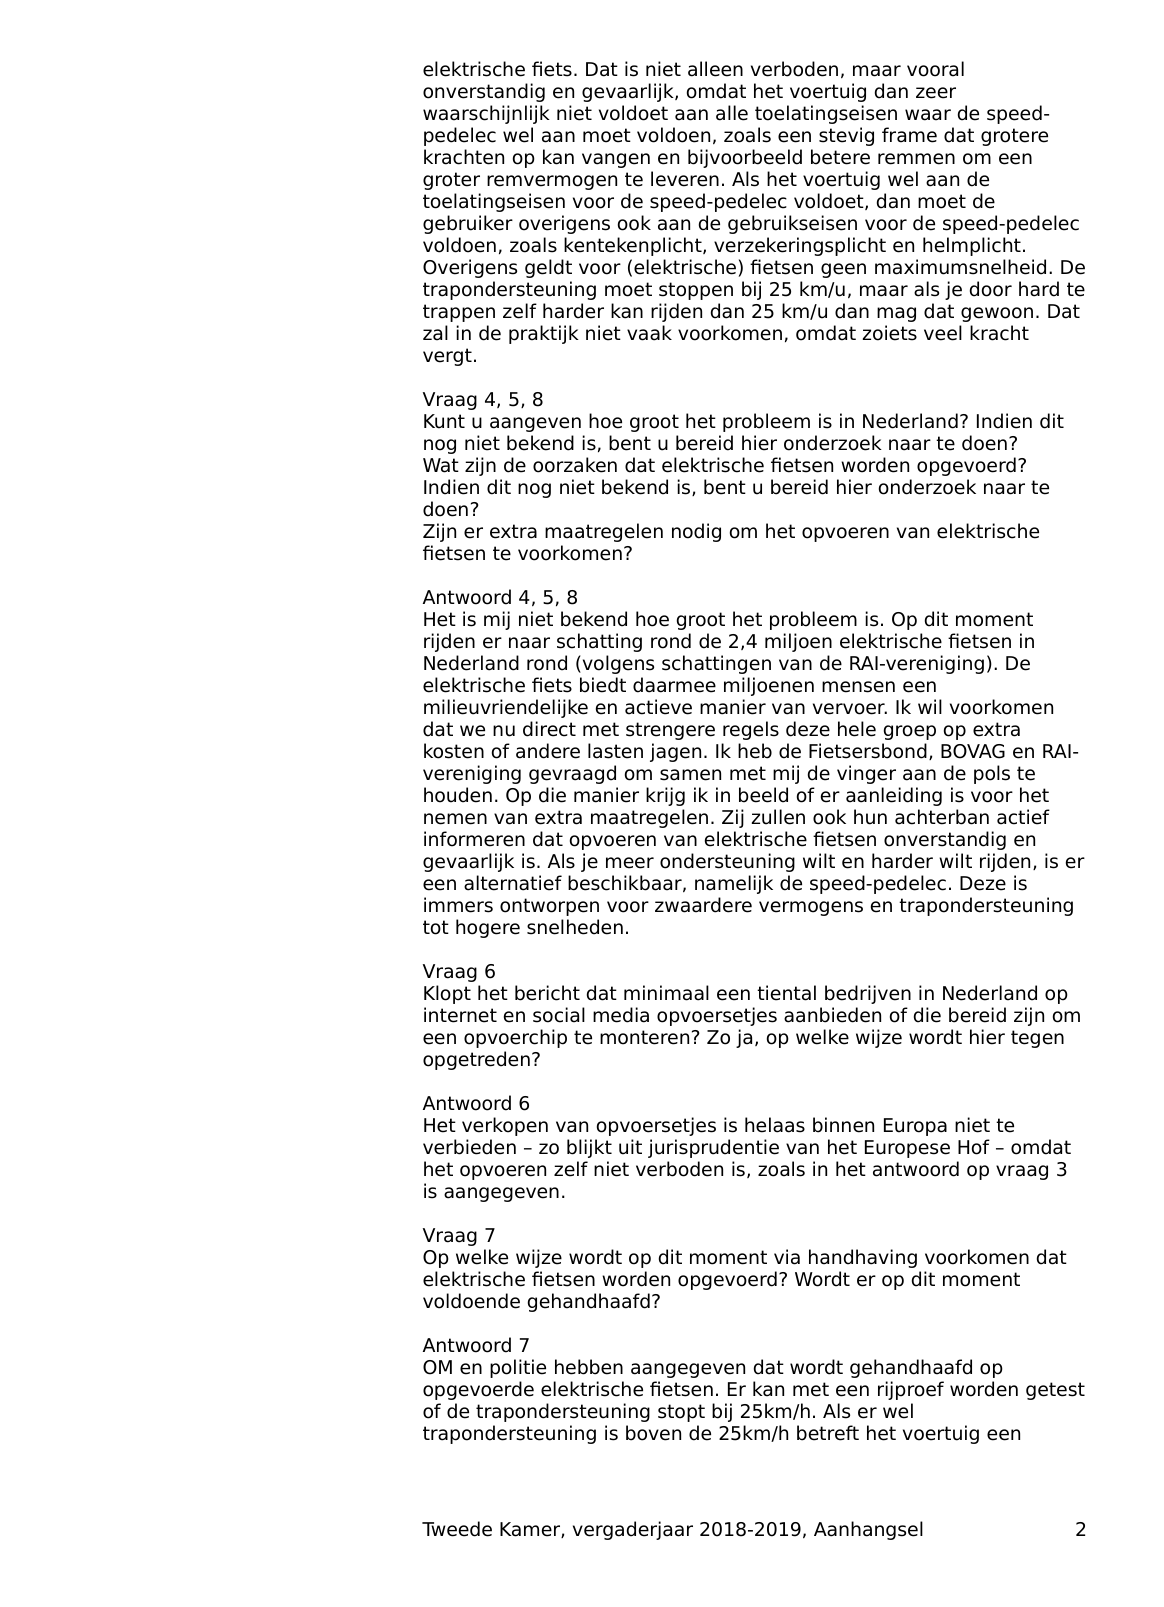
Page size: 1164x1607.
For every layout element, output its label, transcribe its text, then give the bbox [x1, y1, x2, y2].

text Vraag 7 [422, 1225, 1087, 1247]
text Klopt het bericht dat minimaal een tiental bedrijven in Nederland op internet en social media opvoersetjes aanbieden of die bereid zijn om een opvoerchip te monteren? Zo ja, op welke wijze wordt hier tegen opgetreden? [422, 983, 1087, 1071]
text Zijn er extra maatregelen nodig om het opvoeren van elektrische fietsen te voorkomen? [422, 521, 1087, 565]
text Vraag 6 [422, 961, 1087, 983]
text Antwoord 7 [422, 1335, 1087, 1357]
text Het verkopen van opvoersetjes is helaas binnen Europa niet te verbieden – zo blijkt uit jurisprudentie van het Europese Hof – omdat het opvoeren zelf niet verboden is, zoals in het antwoord op vraag 3 is aangegeven. [422, 1115, 1087, 1203]
text Op welke wijze wordt op dit moment via handhaving voorkomen dat elektrische fietsen worden opgevoerd? Wordt er op dit moment voldoende gehandhaafd? [422, 1247, 1087, 1313]
text Wat zijn de oorzaken dat elektrische fietsen worden opgevoerd? Indien dit nog niet bekend is, bent u bereid hier onderzoek naar te doen? [422, 455, 1087, 521]
text Het is mij niet bekend hoe groot het probleem is. Op dit moment rijden er naar schatting rond de 2,4 miljoen elektrische fietsen in Nederland rond (volgens schattingen van de RAI-vereniging). De elektrische fiets biedt daarmee miljoenen mensen een milieuvriendelijke en actieve manier van vervoer. Ik wil voorkomen dat we nu direct met strengere regels deze hele groep op extra kosten of andere lasten jagen. Ik heb de Fietsersbond, BOVAG en RAI-vereniging gevraagd om samen met mij de vinger aan de pols te houden. Op die manier krijg ik in beeld of er aanleiding is voor het nemen van extra maatregelen. Zij zullen ook hun achterban actief informeren dat opvoeren van elektrische fietsen onverstandig en gevaarlijk is. Als je meer ondersteuning wilt en harder wilt rijden, is er een alternatief beschikbaar, namelijk de speed-pedelec. Deze is immers ontworpen voor zwaardere vermogens en trapondersteuning tot hogere snelheden. [422, 609, 1087, 939]
text Vraag 4, 5, 8 [422, 389, 1087, 411]
text OM en politie hebben aangegeven dat wordt gehandhaafd op opgevoerde elektrische fietsen. Er kan met een rijproef worden getest of de trapondersteuning stopt bij 25km/h. Als er wel trapondersteuning is boven de 25km/h betreft het voertuig een [422, 1357, 1087, 1445]
text Kunt u aangeven hoe groot het probleem is in Nederland? Indien dit nog niet bekend is, bent u bereid hier onderzoek naar te doen? [422, 411, 1087, 455]
text Antwoord 4, 5, 8 [422, 587, 1087, 609]
text Antwoord 6 [422, 1093, 1087, 1115]
text elektrische fiets. Dat is niet alleen verboden, maar vooral onverstandig en gevaarlijk, omdat het voertuig dan zeer waarschijnlijk niet voldoet aan alle toelatingseisen waar de speed-pedelec wel aan moet voldoen, zoals een stevig frame dat grotere krachten op kan vangen en bijvoorbeeld betere remmen om een groter remvermogen te leveren. Als het voertuig wel aan de toelatingseisen voor de speed-pedelec voldoet, dan moet de gebruiker overigens ook aan de gebruikseisen voor de speed-pedelec voldoen, zoals kentekenplicht, verzekeringsplicht en helmplicht. [422, 59, 1087, 257]
text Overigens geldt voor (elektrische) fietsen geen maximumsnelheid. De trapondersteuning moet stoppen bij 25 km/u, maar als je door hard te trappen zelf harder kan rijden dan 25 km/u dan mag dat gewoon. Dat zal in de praktijk niet vaak voorkomen, omdat zoiets veel kracht vergt. [422, 257, 1087, 367]
